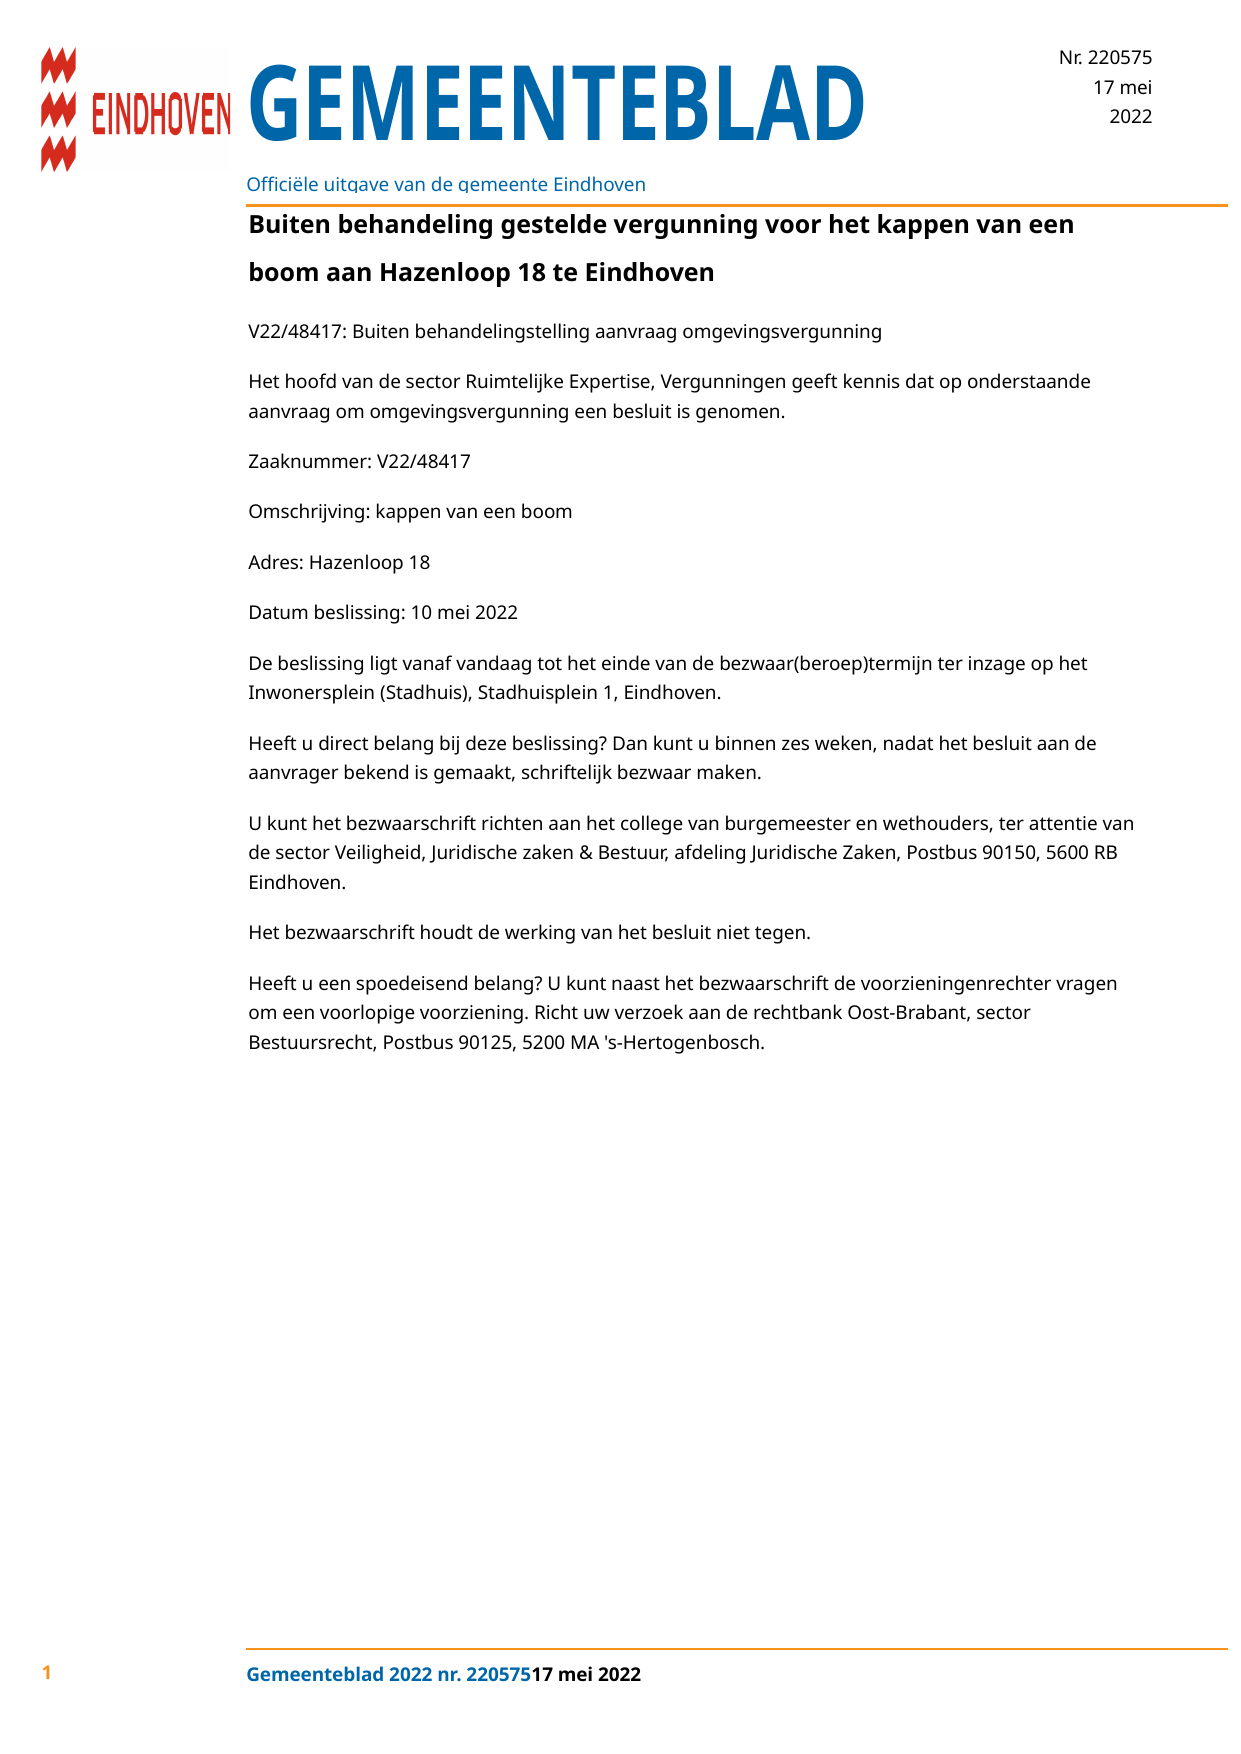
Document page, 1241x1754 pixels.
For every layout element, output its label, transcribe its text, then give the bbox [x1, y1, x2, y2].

text Heeft u direct belang bij deze beslissing? Dan kunt u binnen zes weken, nadat het besluit aan de aanvrager bekend is gemaakt, schriftelijk bezwaar maken. [248, 730, 1152, 785]
text De beslissing ligt vanaf vandaag tot het einde van de bezwaar(beroep)termijn ter inzage op het Inwonersplein (Stadhuis), Stadhuisplein 1, Eindhoven. [248, 650, 1152, 705]
text Zaaknummer: V22/48417 [248, 448, 1152, 474]
text Heeft u een spoedeisend belang? U kunt naast het bezwaarschrift de voorzieningenrechter vragen om een voorlopige voorziening. Richt uw verzoek aan de rechtbank Oost-Brabant, sector Bestuursrecht, Postbus 90125, 5200 MA 's-Hertogenbosch. [248, 970, 1152, 1055]
text Het bezwaarschrift houdt de werking van het besluit niet tegen. [248, 919, 1152, 945]
text Omschrijving: kappen van een boom [248, 499, 1152, 524]
text V22/48417: Buiten behandelingstelling aanvraag omgevingsvergunning [248, 318, 1152, 344]
picture [41, 47, 231, 172]
text Het hoofd van de sector Ruimtelijke Expertise, Vergunningen geeft kennis dat op onderstaande aanvraag om omgevingsvergunning een besluit is genomen. [248, 368, 1152, 424]
text U kunt het bezwaarschrift richten aan het college van burgemeester en wethouders, ter attentie van de sector Veiligheid, Juridische zaken & Bestuur, afdeling Juridische Zaken, Postbus 90150, 5600 RB Eindhoven. [248, 810, 1152, 895]
text Datum beslissing: 10 mei 2022 [248, 599, 1152, 625]
text Adres: Hazenloop 18 [248, 549, 1152, 575]
text Buiten behandeling gestelde vergunning voor het kappen van een boom aan Hazenloop 18 te Eindhoven [248, 207, 1152, 288]
